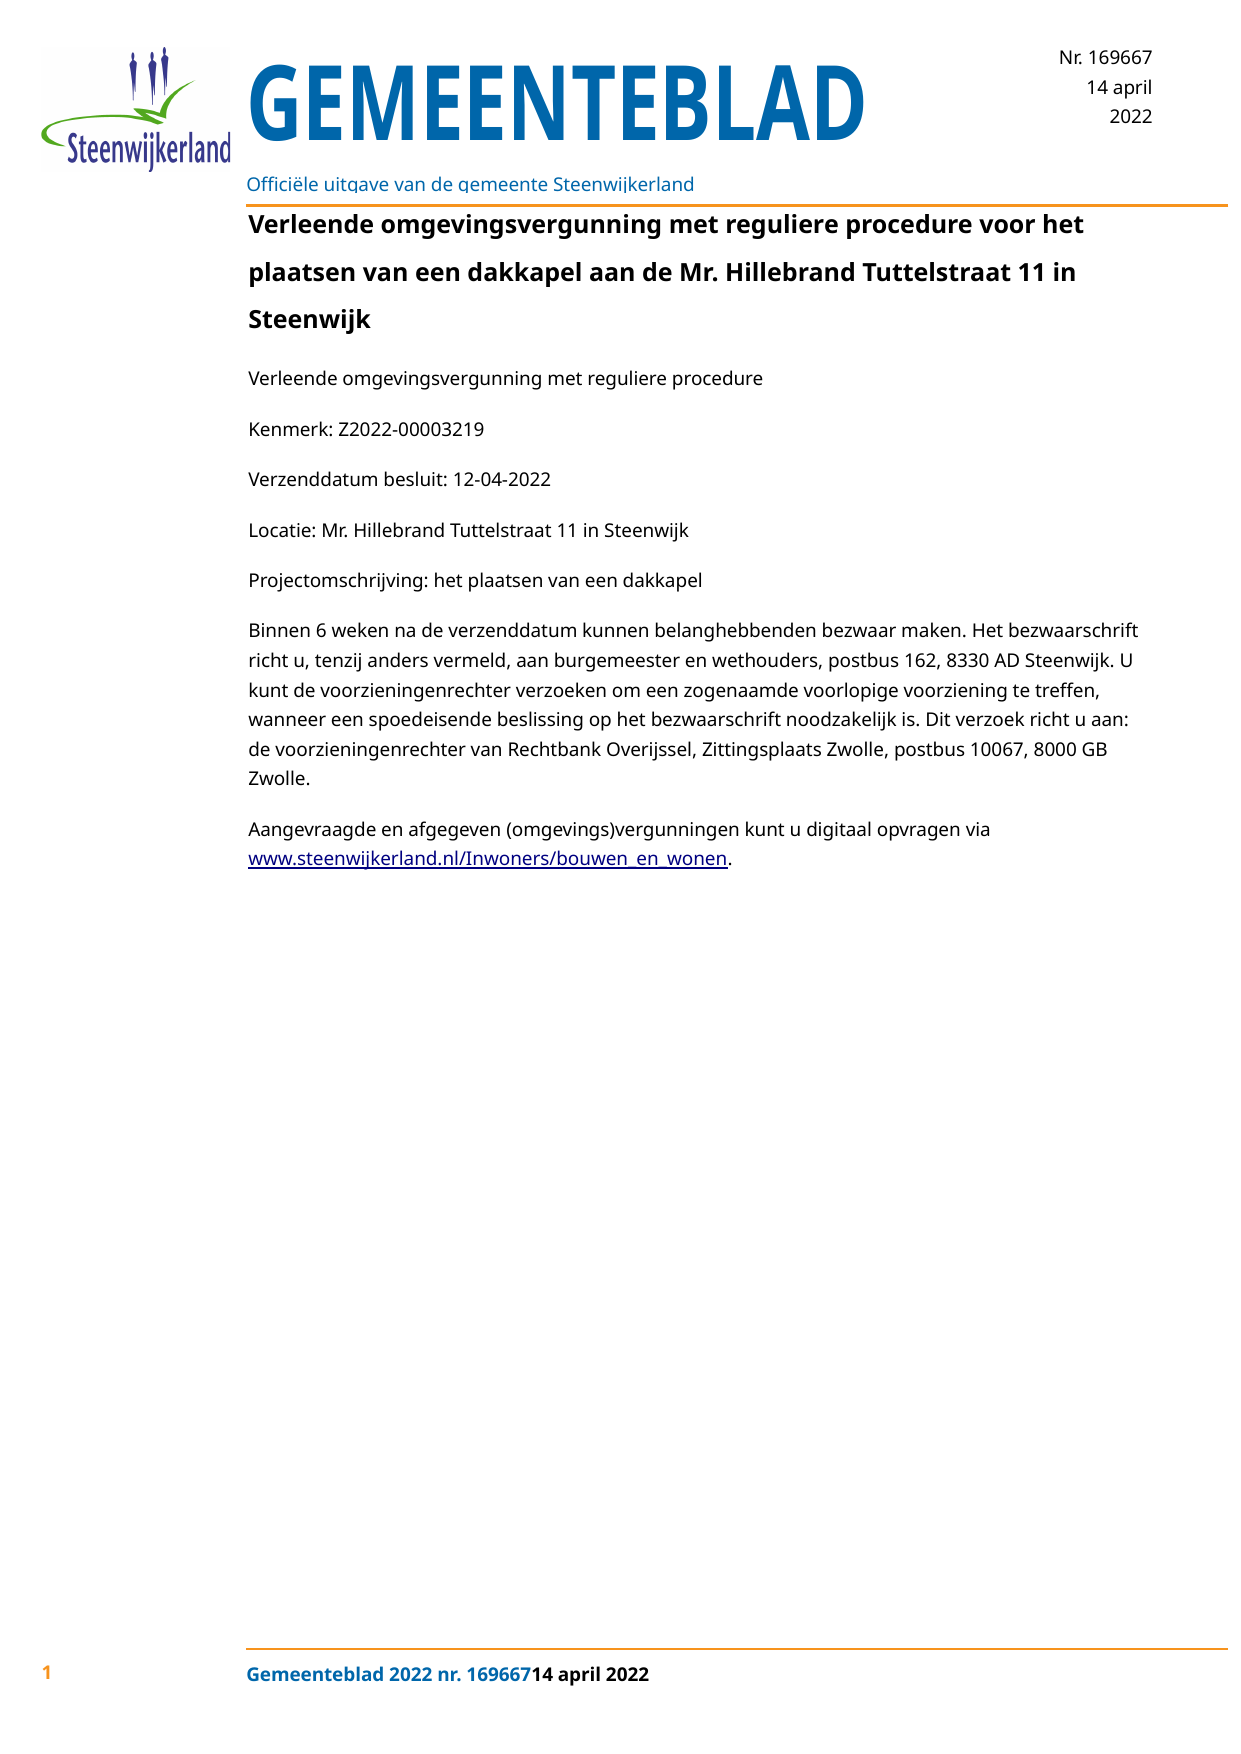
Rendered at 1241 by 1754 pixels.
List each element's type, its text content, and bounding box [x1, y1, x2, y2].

text Kenmerk: Z2022-00003219 [248, 416, 1152, 442]
text Locatie: Mr. Hillebrand Tuttelstraat 11 in Steenwijk [248, 517, 1152, 542]
text Verzenddatum besluit: 12-04-2022 [248, 466, 1152, 492]
text Aangevraagde en afgegeven (omgevings)vergunningen kunt u digitaal opvragen via www.steenwijkerland.nl/Inwoners/bouwen_en_wonen. [248, 816, 1152, 871]
text Verleende omgevingsvergunning met reguliere procedure voor het plaatsen van een dakkapel aan de Mr. Hillebrand Tuttelstraat 11 in Steenwijk [248, 207, 1152, 336]
text Verleende omgevingsvergunning met reguliere procedure [248, 366, 1152, 391]
text Binnen 6 weken na de verzenddatum kunnen belanghebbenden bezwaar maken. Het bezwaarschrift richt u, tenzij anders vermeld, aan burgemeester en wethouders, postbus 162, 8330 AD Steenwijk. U kunt de voorzieningenrechter verzoeken om een zogenaamde voorlopige voorziening te treffen, wanneer een spoedeisende beslissing op het bezwaarschrift noodzakelijk is. Dit verzoek richt u aan: de voorzieningenrechter van Rechtbank Overijssel, Zittingsplaats Zwolle, postbus 10067, 8000 GB Zwolle. [248, 618, 1152, 791]
picture [41, 47, 231, 172]
text Projectomschrijving: het plaatsen van een dakkapel [248, 567, 1152, 593]
